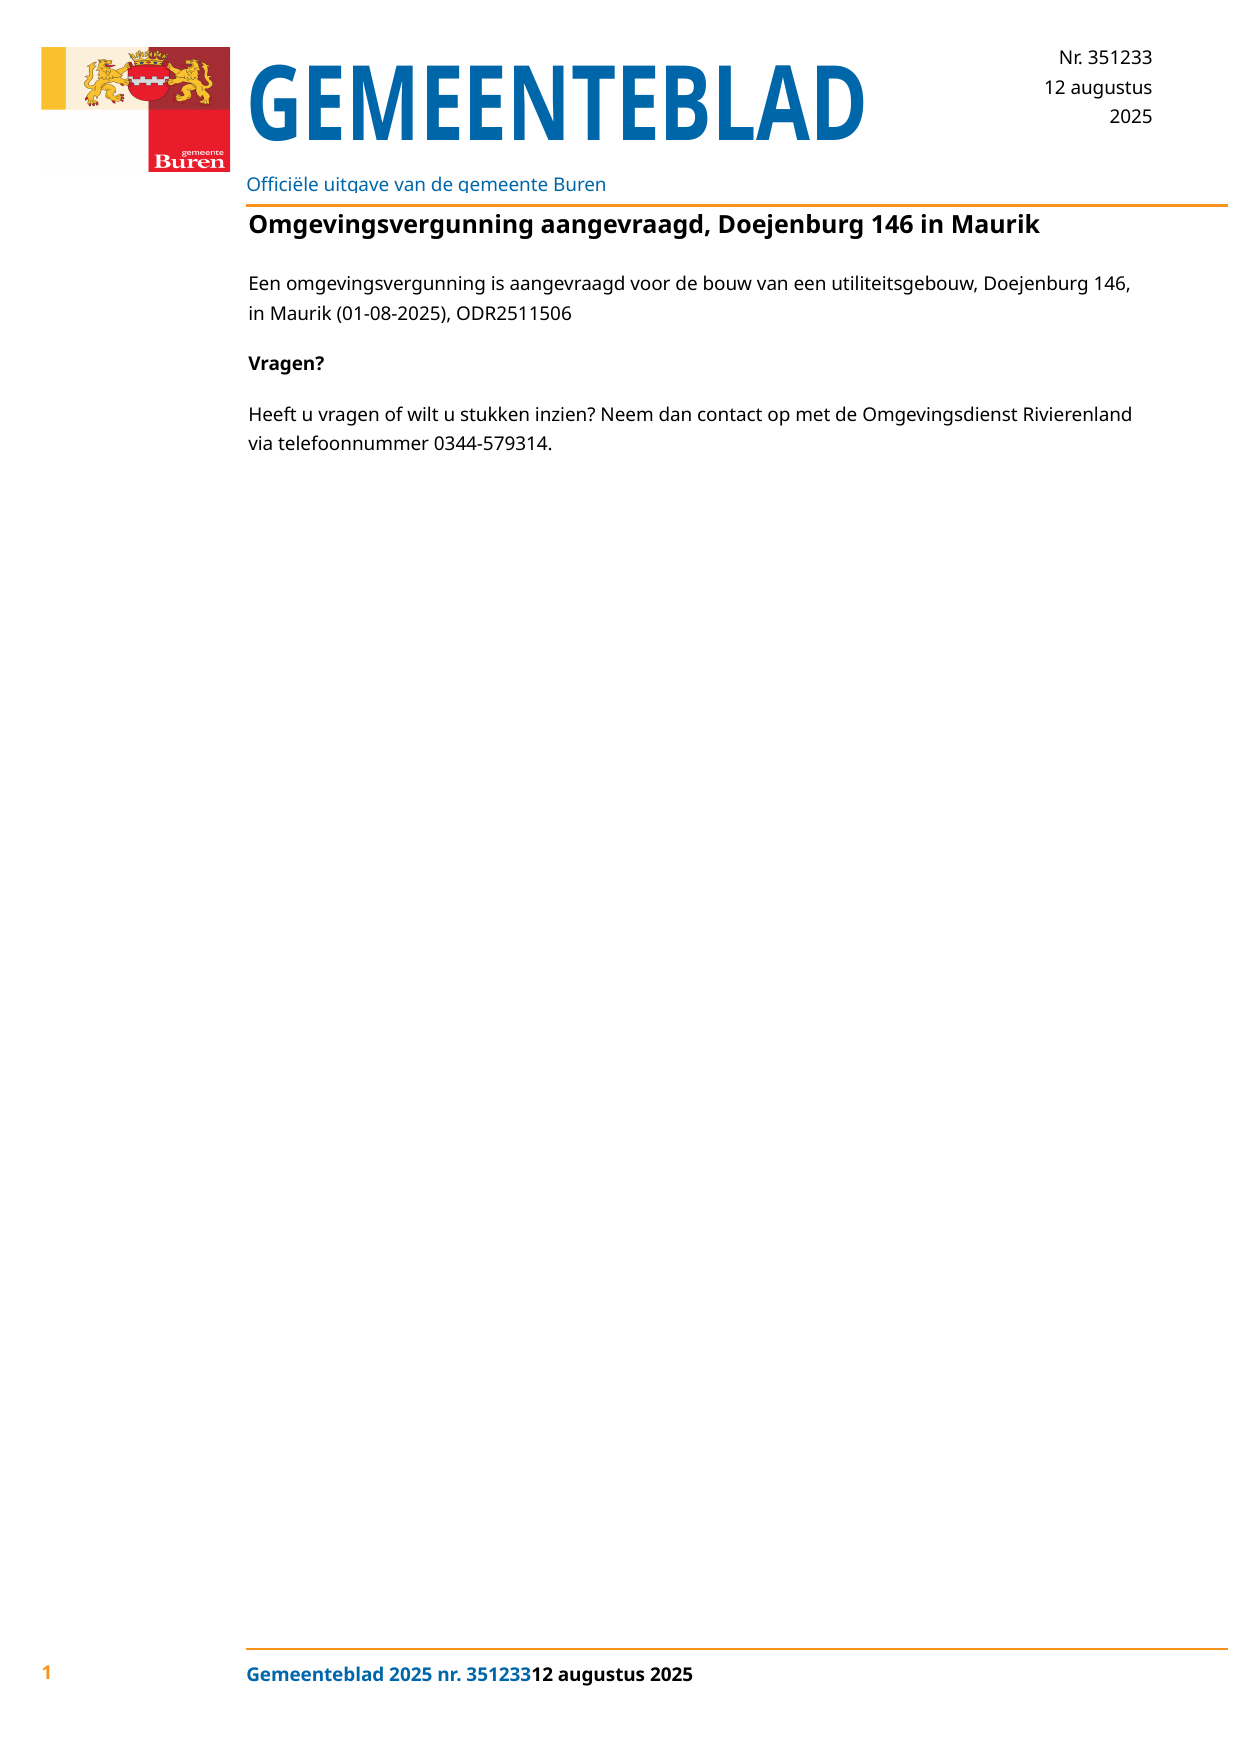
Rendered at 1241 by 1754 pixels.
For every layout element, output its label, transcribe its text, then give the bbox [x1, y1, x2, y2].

picture [41, 47, 231, 172]
text Een omgevingsvergunning is aangevraagd voor de bouw van een utiliteitsgebouw, Doejenburg 146, in Maurik (01-08-2025), ODR2511506 [248, 270, 1152, 326]
text Omgevingsvergunning aangevraagd, Doejenburg 146 in Maurik [248, 207, 1152, 241]
text Heeft u vragen of wilt u stukken inzien? Neem dan contact op met de Omgevingsdienst Rivierenland via telefoonnummer 0344-579314. [248, 401, 1152, 456]
text Vragen? [248, 350, 1152, 376]
